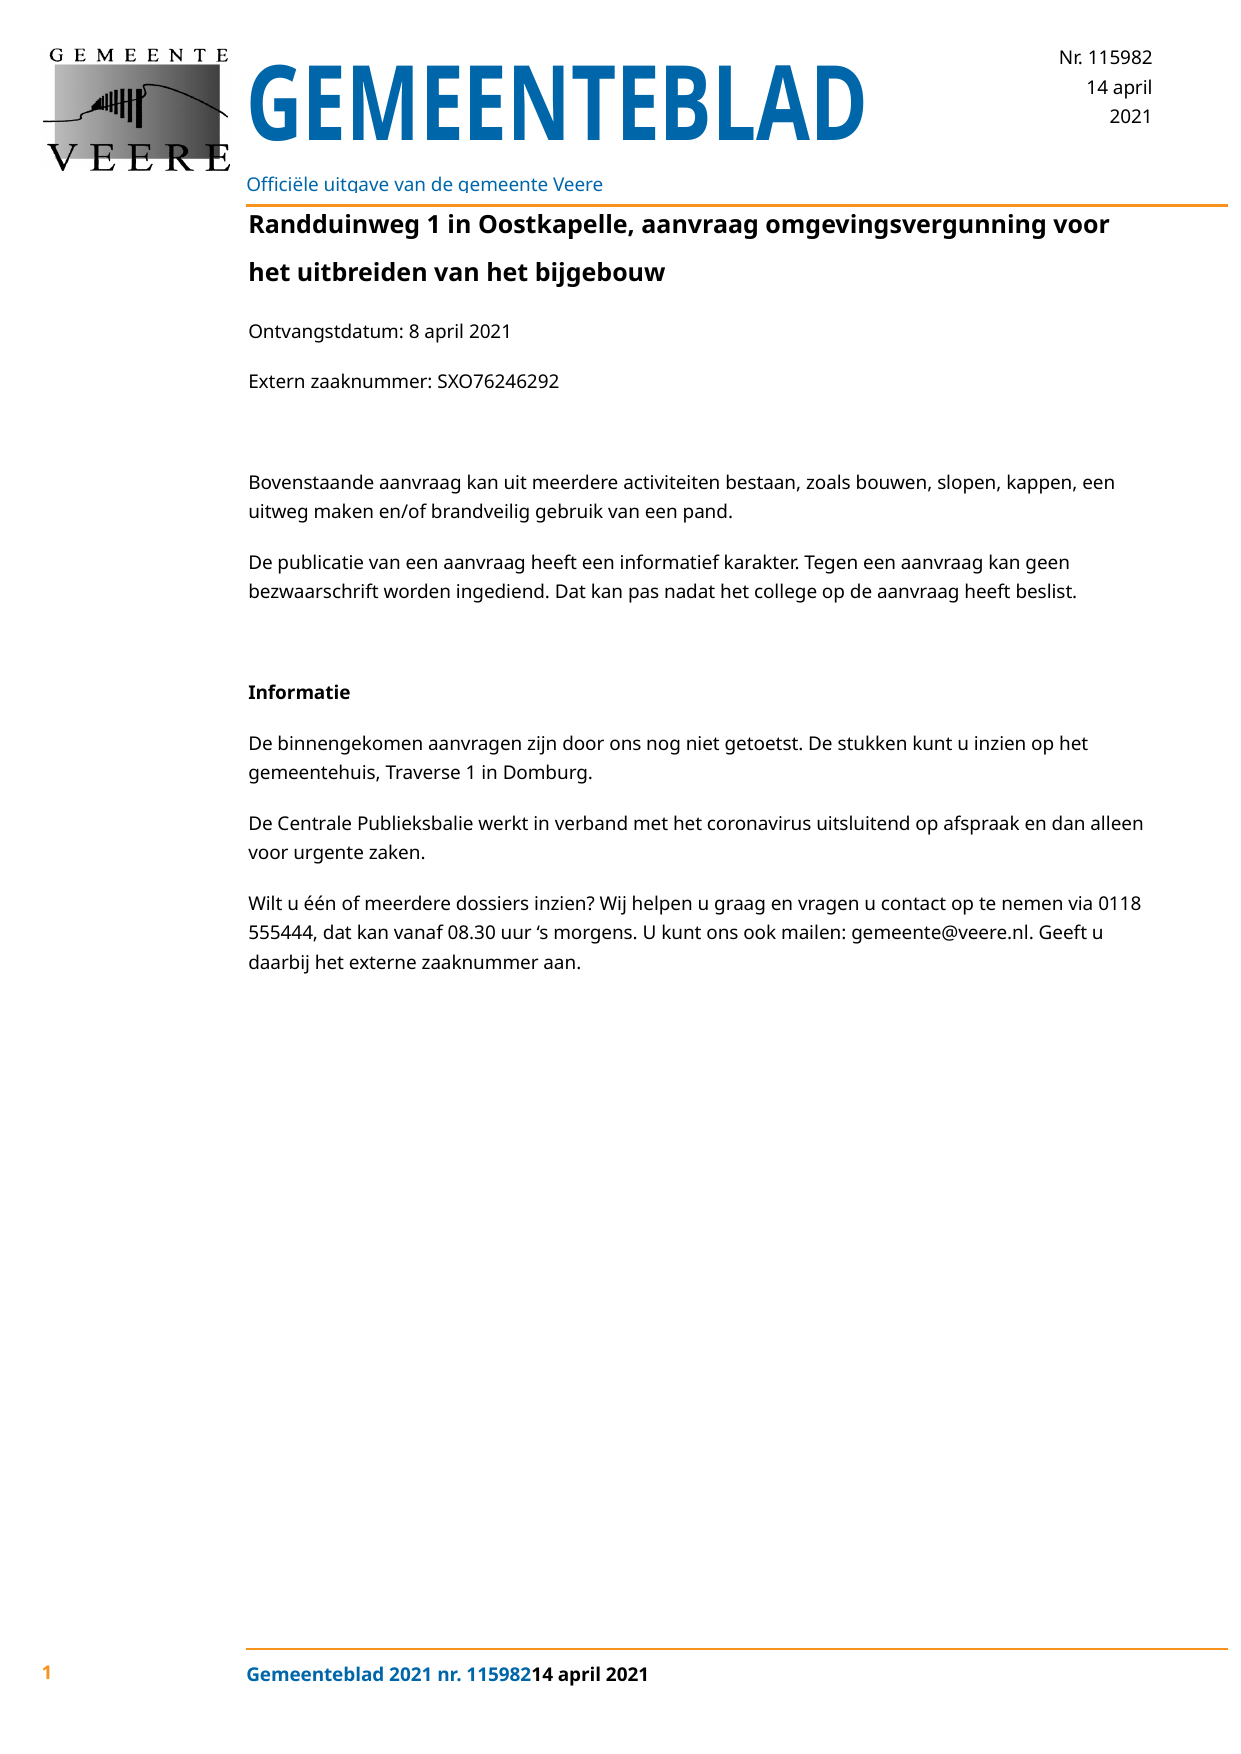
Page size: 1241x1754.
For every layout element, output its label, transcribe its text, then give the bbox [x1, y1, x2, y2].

text De Centrale Publieksbalie werkt in verband met het coronavirus uitsluitend op afspraak en dan alleen voor urgente zaken. [248, 810, 1152, 865]
text De binnengekomen aanvragen zijn door ons nog niet getoetst. De stukken kunt u inzien op het gemeentehuis, Traverse 1 in Domburg. [248, 730, 1152, 785]
text Informatie [248, 679, 1152, 705]
text Ontvangstdatum: 8 april 2021 [248, 318, 1152, 344]
text Randduinweg 1 in Oostkapelle, aanvraag omgevingsvergunning voor het uitbreiden van het bijgebouw [248, 207, 1152, 288]
picture [41, 47, 231, 172]
text Extern zaaknummer: SXO76246292 [248, 368, 1152, 394]
text De publicatie van een aanvraag heeft een informatief karakter. Tegen een aanvraag kan geen bezwaarschrift worden ingediend. Dat kan pas nadat het college op de aanvraag heeft beslist. [248, 549, 1152, 604]
text Wilt u één of meerdere dossiers inzien? Wij helpen u graag en vragen u contact op te nemen via 0118 555444, dat kan vanaf 08.30 uur ‘s morgens. U kunt ons ook mailen: gemeente@veere.nl. Geeft u daarbij het externe zaaknummer aan. [248, 890, 1152, 975]
text Bovenstaande aanvraag kan uit meerdere activiteiten bestaan, zoals bouwen, slopen, kappen, een uitweg maken en/of brandveilig gebruik van een pand. [248, 469, 1152, 524]
